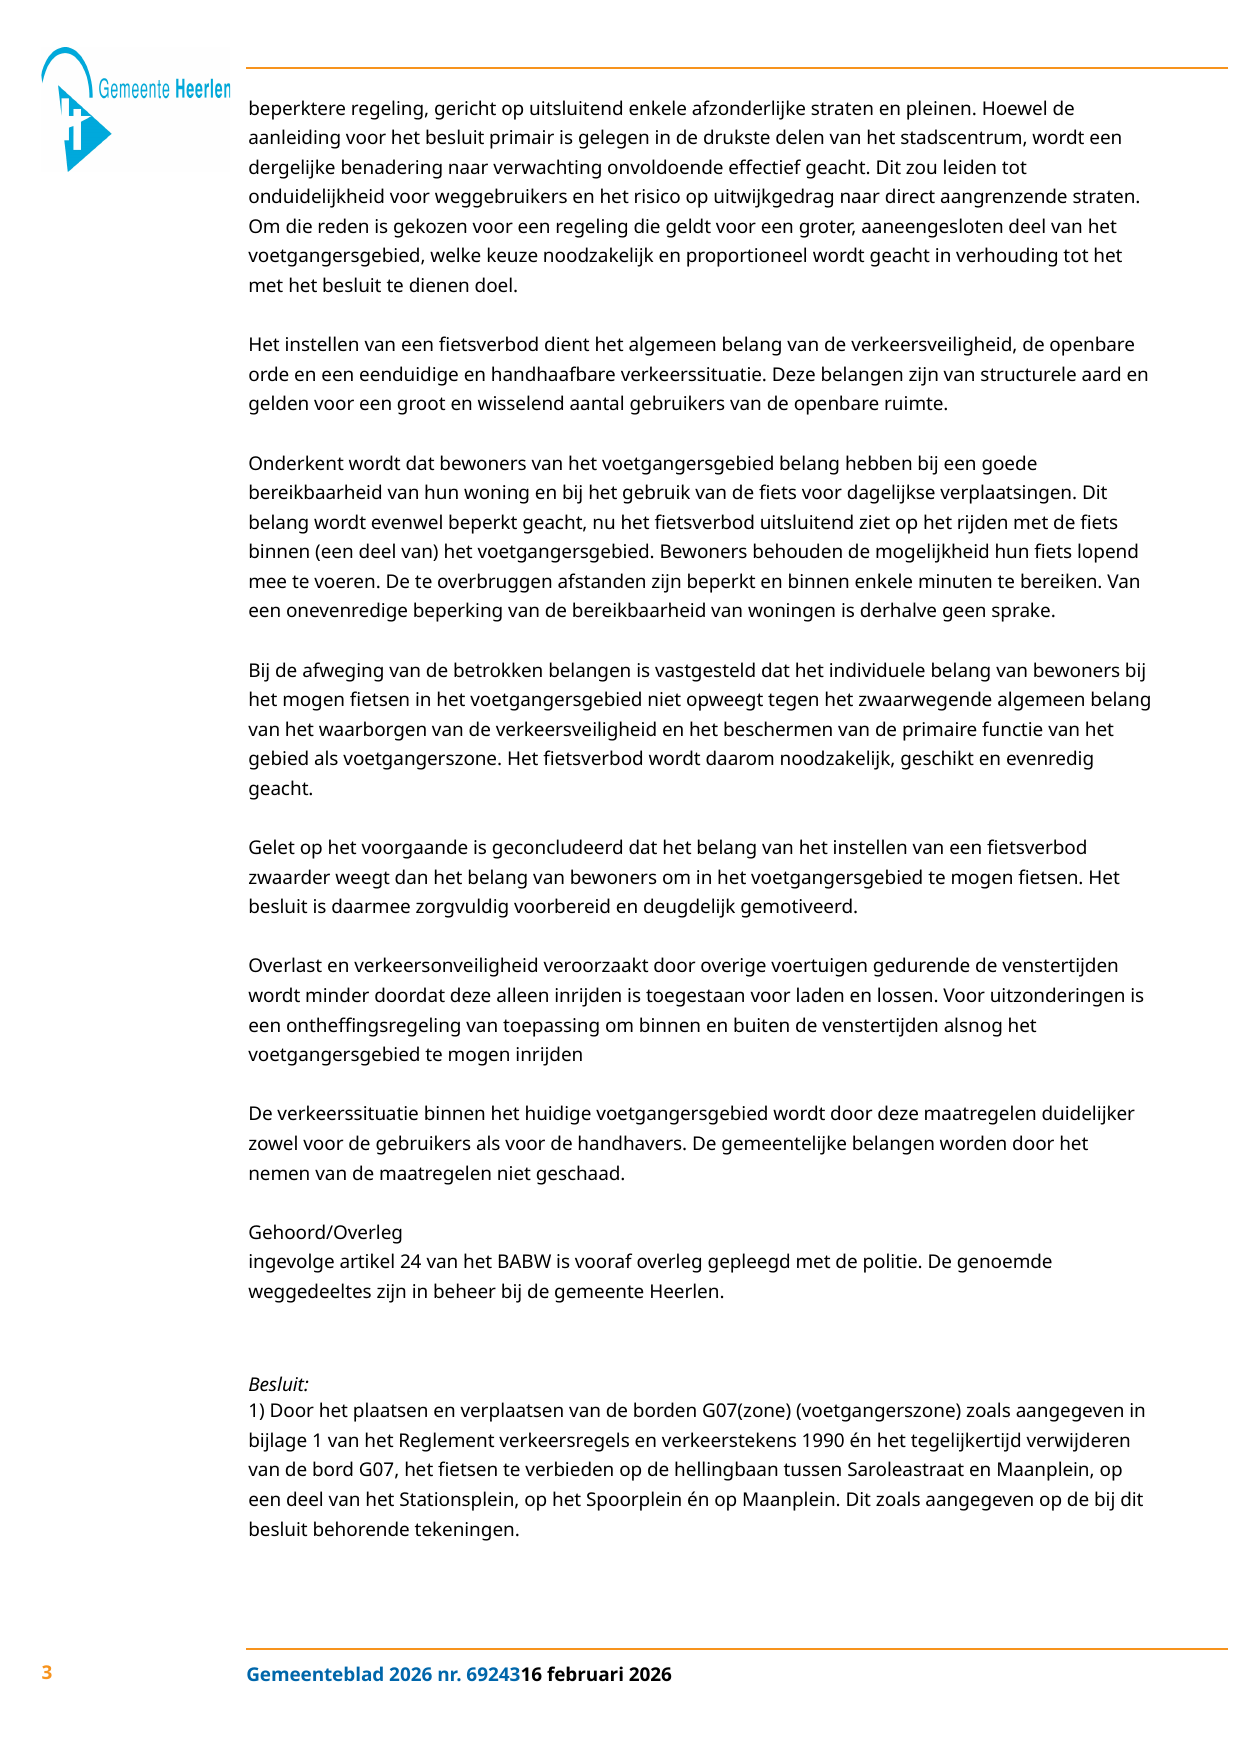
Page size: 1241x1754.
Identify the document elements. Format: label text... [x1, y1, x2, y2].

text De verkeerssituatie binnen het huidige voetgangersgebied wordt door deze maatregelen duidelijker zowel voor de gebruikers als voor de handhavers. De gemeentelijke belangen worden door het nemen van de maatregelen niet geschaad. [248, 1101, 1152, 1186]
text Bij de afweging van de betrokken belangen is vastgesteld dat het individuele belang van bewoners bij het mogen fietsen in het voetgangersgebied niet opweegt tegen het zwaarwegende algemeen belang van het waarborgen van de verkeersveiligheid en het beschermen van de primaire functie van het gebied als voetgangerszone. Het fietsverbod wordt daarom noodzakelijk, geschikt en evenredig geacht. [248, 657, 1152, 801]
text ingevolge artikel 24 van het BABW is vooraf overleg gepleegd met de politie. De genoemde weggedeeltes zijn in beheer bij de gemeente Heerlen. [248, 1248, 1152, 1304]
picture [41, 47, 59, 70]
text Het instellen van een fietsverbod dient het algemeen belang van de verkeersveiligheid, de openbare orde en een eenduidige en handhaafbare verkeerssituatie. Deze belangen zijn van structurele aard en gelden voor een groot en wisselend aantal gebruikers van de openbare ruimte. [248, 331, 1152, 416]
text beperktere regeling, gericht op uitsluitend enkele afzonderlijke straten en pleinen. Hoewel de aanleiding voor het besluit primair is gelegen in de drukste delen van het stadscentrum, wordt een dergelijke benadering naar verwachting onvoldoende effectief geacht. Dit zou leiden tot onduidelijkheid voor weggebruikers en het risico op uitwijkgedrag naar direct aangrenzende straten. Om die reden is gekozen voor een regeling die geldt voor een groter, aaneengesloten deel van het voetgangersgebied, welke keuze noodzakelijk en proportioneel wordt geacht in verhouding tot het met het besluit te dienen doel. [248, 95, 1152, 298]
picture [41, 47, 231, 172]
text Overlast en verkeersonveiligheid veroorzaakt door overige voertuigen gedurende de venstertijden wordt minder doordat deze alleen inrijden is toegestaan voor laden en lossen. Voor uitzonderingen is een ontheffingsregeling van toepassing om binnen en buiten de venstertijden alsnog het voetgangersgebied te mogen inrijden [248, 953, 1152, 1067]
text Gelet op het voorgaande is geconcludeerd dat het belang van het instellen van een fietsverbod zwaarder weegt dan het belang van bewoners om in het voetgangersgebied te mogen fietsen. Het besluit is daarmee zorgvuldig voorbereid en deugdelijk gemotiveerd. [248, 834, 1152, 919]
text Gehoord/Overleg [248, 1219, 1152, 1245]
text Onderkent wordt dat bewoners van het voetgangersgebied belang hebben bij een goede bereikbaarheid van hun woning en bij het gebruik van de fiets voor dagelijkse verplaatsingen. Dit belang wordt evenwel beperkt geacht, nu het fietsverbod uitsluitend ziet op het rijden met de fiets binnen (een deel van) het voetgangersgebied. Bewoners behouden de mogelijkheid hun fiets lopend mee te voeren. De te overbruggen afstanden zijn beperkt en binnen enkele minuten te bereiken. Van een onevenredige beperking van de bereikbaarheid van woningen is derhalve geen sprake. [248, 450, 1152, 623]
text 1) Door het plaatsen en verplaatsen van de borden G07(zone) (voetgangerszone) zoals aangegeven in bijlage 1 van het Reglement verkeersregels en verkeerstekens 1990 én het tegelijkertijd verwijderen van de bord G07, het fietsen te verbieden op de hellingbaan tussen Saroleastraat en Maanplein, op een deel van het Stationsplein, op het Spoorplein én op Maanplein. Dit zoals aangegeven op de bij dit besluit behorende tekeningen. [248, 1397, 1152, 1541]
text Besluit: [248, 1372, 1152, 1397]
